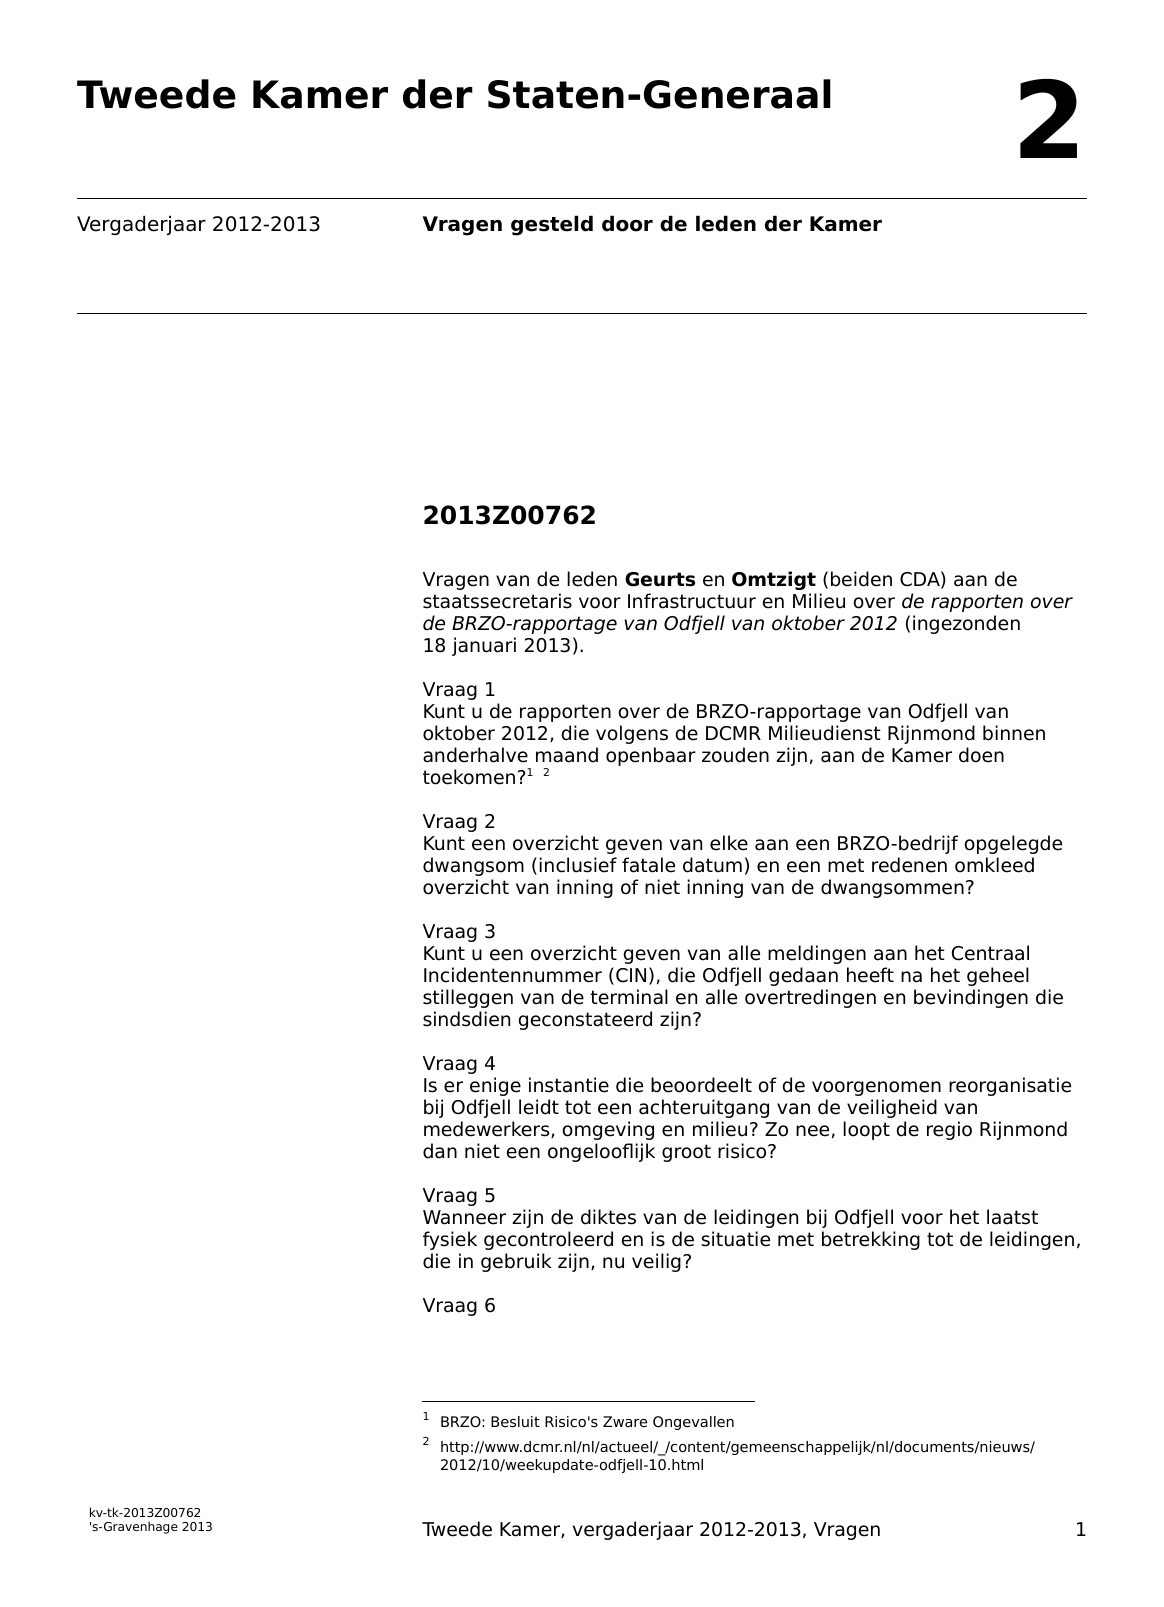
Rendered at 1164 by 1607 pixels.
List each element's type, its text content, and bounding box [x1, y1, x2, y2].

text Vraag 2 [422, 811, 1087, 833]
table_header Tweede Kamer der Staten-Generaal [77, 59, 886, 198]
text BRZO: Besluit Risico's Zware Ongevallen [422, 1410, 1087, 1432]
table_cell Vragen gesteld door de leden der Kamer [422, 199, 1087, 313]
text kv-tk-2013Z00762 [88, 1506, 323, 1520]
text Kunt een overzicht geven van elke aan een BRZO-bedrijf opgelegde dwangsom (inclusief fatale datum) en een met redenen omkleed overzicht van inning of niet inning van de dwangsommen? [422, 833, 1087, 899]
text Vraag 5 [422, 1185, 1087, 1207]
text Kunt u een overzicht geven van alle meldingen aan het Centraal Incidentennummer (CIN), die Odfjell gedaan heeft na het geheel stilleggen van de terminal en alle overtredingen en bevindingen die sindsdien geconstateerd zijn? [422, 943, 1087, 1031]
text Vraag 4 [422, 1053, 1087, 1075]
text 2013Z00762 [422, 501, 1087, 531]
text Vraag 1 [422, 679, 1087, 701]
text 's-Gravenhage 2013 [88, 1520, 323, 1534]
table_cell Vergaderjaar 2012-2013 [77, 199, 422, 313]
text Vragen van de leden Geurts en Omtzigt (beiden CDA) aan de staatssecretaris voor Infrastructuur en Milieu over de rapporten over de BRZO-rapportage van Odfjell van oktober 2012 (ingezonden 18 januari 2013). [422, 569, 1087, 657]
table_header 2 [886, 59, 1087, 198]
text Vraag 3 [422, 921, 1087, 943]
text Vraag 6 [422, 1295, 1087, 1317]
text Wanneer zijn de diktes van de leidingen bij Odfjell voor het laatst fysiek gecontroleerd en is de situatie met betrekking tot de leidingen, die in gebruik zijn, nu veilig? [422, 1207, 1087, 1273]
text http://www.dcmr.nl/nl/actueel/_/content/gemeenschappelijk/nl/documents/nieuws/2012/10/weekupdate-odfjell-10.html [422, 1435, 1087, 1474]
text Kunt u de rapporten over de BRZO-rapportage van Odfjell van oktober 2012, die volgens de DCMR Milieudienst Rijnmond binnen anderhalve maand openbaar zouden zijn, aan de Kamer doen toekomen? [422, 701, 1087, 789]
text Is er enige instantie die beoordeelt of de voorgenomen reorganisatie bij Odfjell leidt tot een achteruitgang van de veiligheid van medewerkers, omgeving en milieu? Zo nee, loopt de regio Rijnmond dan niet een ongelooflijk groot risico? [422, 1075, 1087, 1163]
